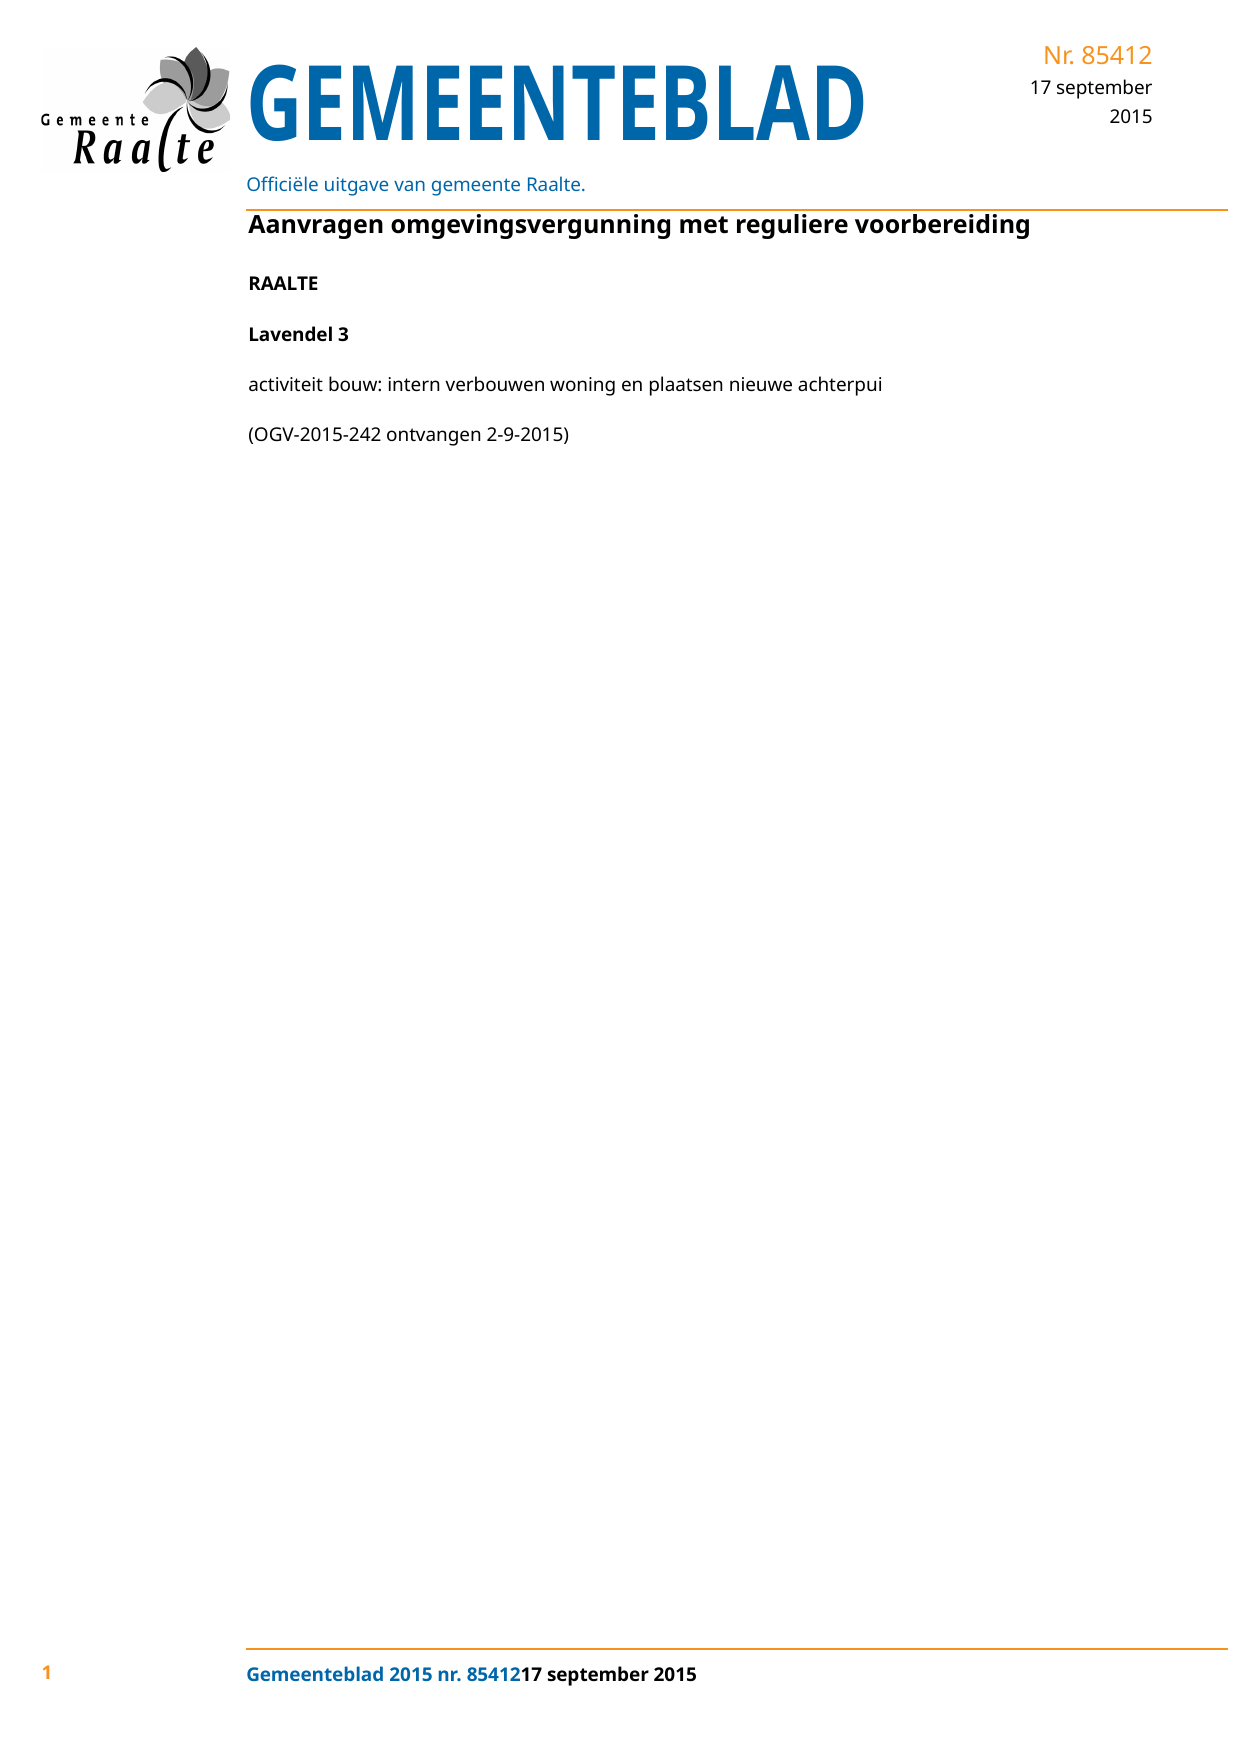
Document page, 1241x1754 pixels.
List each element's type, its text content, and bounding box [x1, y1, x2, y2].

text RAALTE [248, 270, 1152, 296]
text Aanvragen omgevingsvergunning met reguliere voorbereiding [248, 211, 1152, 241]
picture [41, 47, 231, 172]
text activiteit bouw: intern verbouwen woning en plaatsen nieuwe achterpui [248, 371, 1152, 397]
text (OGV-2015-242 ontvangen 2-9-2015) [248, 422, 1152, 447]
text Lavendel 3 [248, 321, 1152, 346]
